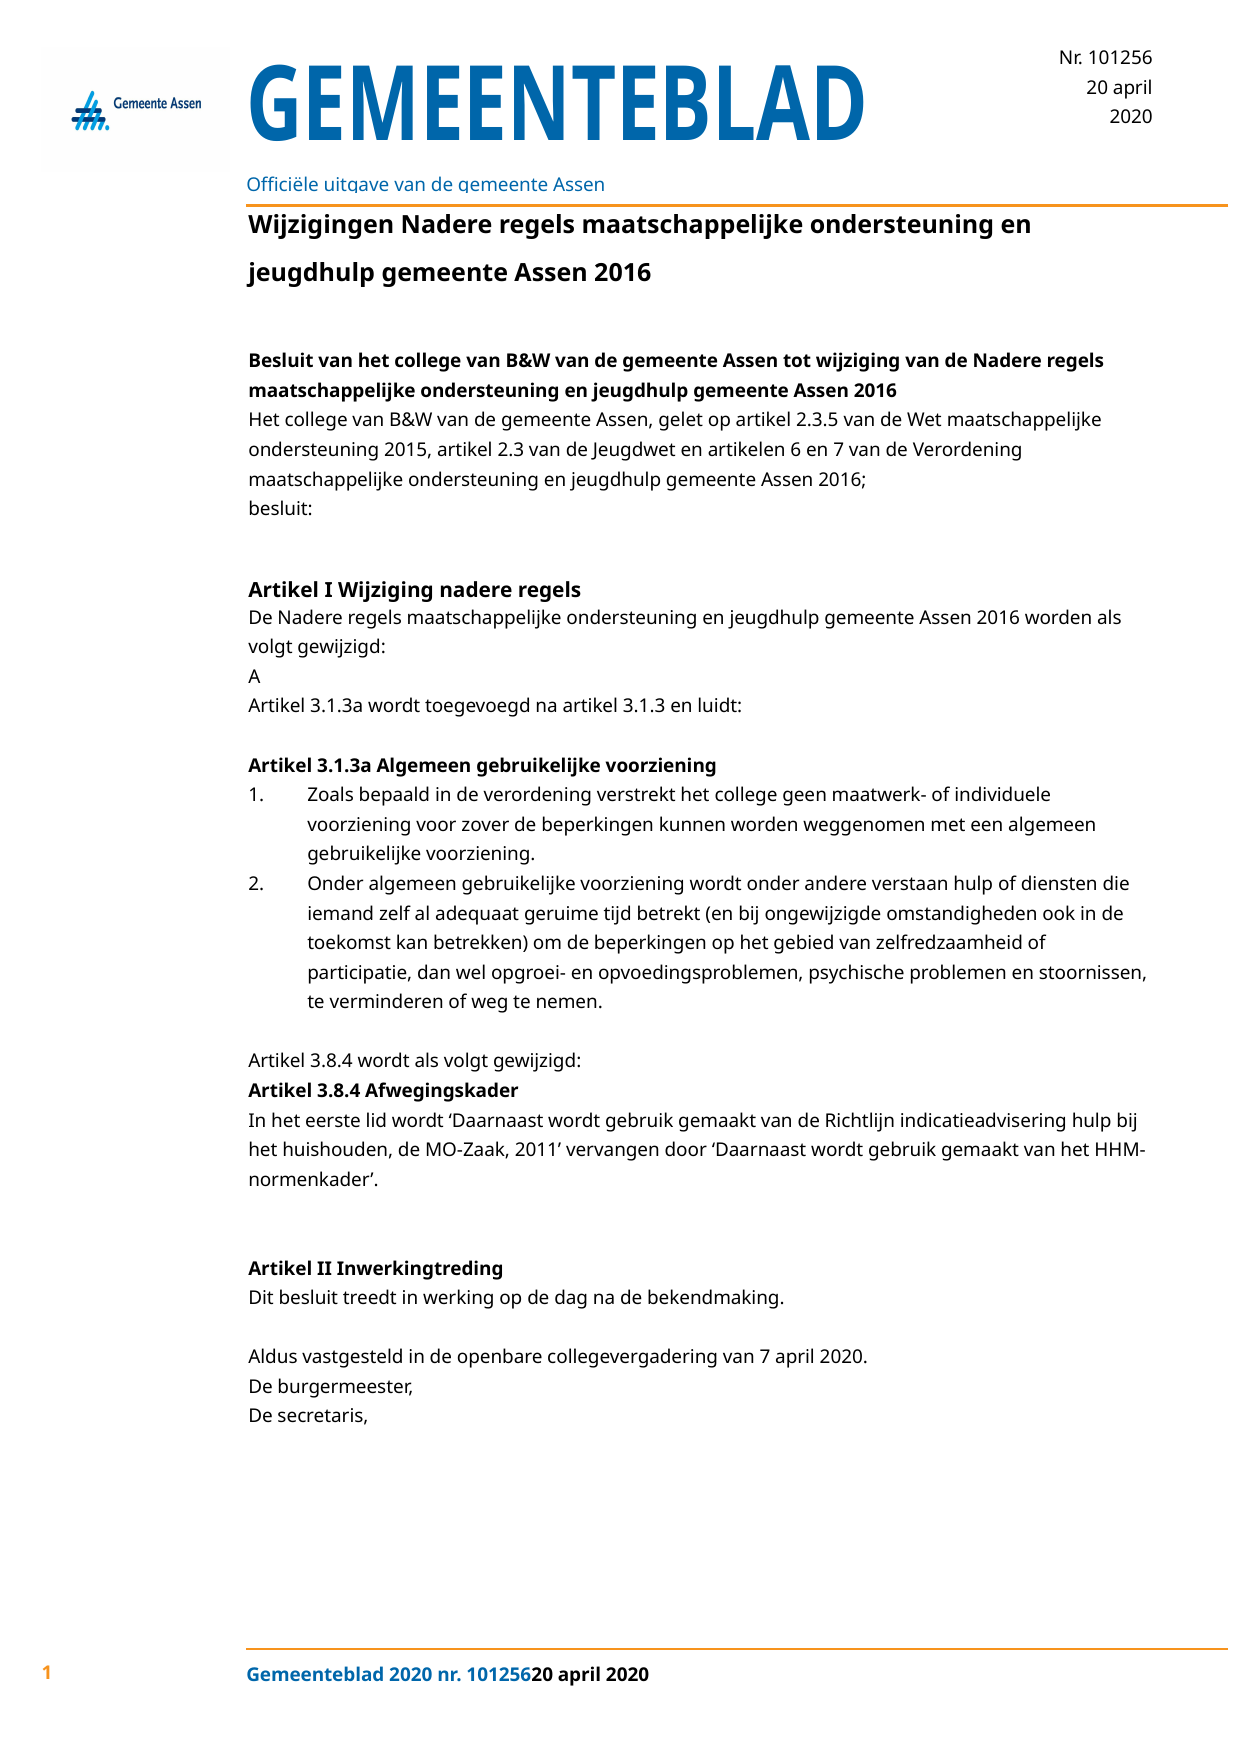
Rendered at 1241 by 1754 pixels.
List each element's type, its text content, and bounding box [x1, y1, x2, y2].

text In het eerste lid wordt ‘Daarnaast wordt gebruik gemaakt van de Richtlijn indicatieadvisering hulp bij het huishouden, de MO-Zaak, 2011’ vervangen door ‘Daarnaast wordt gebruik gemaakt van het HHM-normenkader’. [248, 1107, 1152, 1192]
text A [248, 663, 1152, 689]
text Dit besluit treedt in werking op de dag na de bekendmaking. [248, 1284, 1152, 1310]
text Wijzigingen Nadere regels maatschappelijke ondersteuning en jeugdhulp gemeente Assen 2016 [248, 207, 1152, 288]
text Artikel I Wijziging nadere regels [248, 575, 1152, 604]
text Artikel 3.8.4 wordt als volgt gewijzigd: [248, 1048, 1152, 1073]
text Artikel 3.8.4 Afwegingskader [248, 1077, 1152, 1103]
text Aldus vastgesteld in de openbare collegevergadering van 7 april 2020. [248, 1343, 1152, 1369]
text Besluit van het college van B&W van de gemeente Assen tot wijziging van de Nadere regels maatschappelijke ondersteuning en jeugdhulp gemeente Assen 2016 [248, 347, 1152, 403]
text Het college van B&W van de gemeente Assen, gelet op artikel 2.3.5 van de Wet maatschappelijke ondersteuning 2015, artikel 2.3 van de Jeugdwet en artikelen 6 en 7 van de Verordening maatschappelijke ondersteuning en jeugdhulp gemeente Assen 2016; [248, 407, 1152, 492]
text Artikel II Inwerkingtreding [248, 1255, 1152, 1280]
text Artikel 3.1.3a wordt toegevoegd na artikel 3.1.3 en luidt: [248, 693, 1152, 718]
text De secretaris, [248, 1403, 1152, 1428]
text De burgermeester, [248, 1373, 1152, 1399]
list Onder algemeen gebruikelijke voorziening wordt onder andere verstaan hulp of diensten die iemand zelf al adequaat geruime tijd betrekt (en bij ongewijzigde omstandigheden ook in de toekomst kan betrekken) om de beperkingen op het gebied van zelfredzaamheid of participatie, dan wel opgroei- en opvoedingsproblemen, psychische problemen en stoornissen, te verminderen of weg te nemen. [248, 870, 1152, 1014]
text Artikel 3.1.3a Algemeen gebruikelijke voorziening [248, 752, 1152, 777]
text besluit: [248, 495, 1152, 521]
picture [41, 47, 231, 172]
list Zoals bepaald in de verordening verstrekt het college geen maatwerk- of individuele voorziening voor zover de beperkingen kunnen worden weggenomen met een algemeen gebruikelijke voorziening. [248, 781, 1152, 866]
text De Nadere regels maatschappelijke ondersteuning en jeugdhulp gemeente Assen 2016 worden als volgt gewijzigd: [248, 604, 1152, 659]
